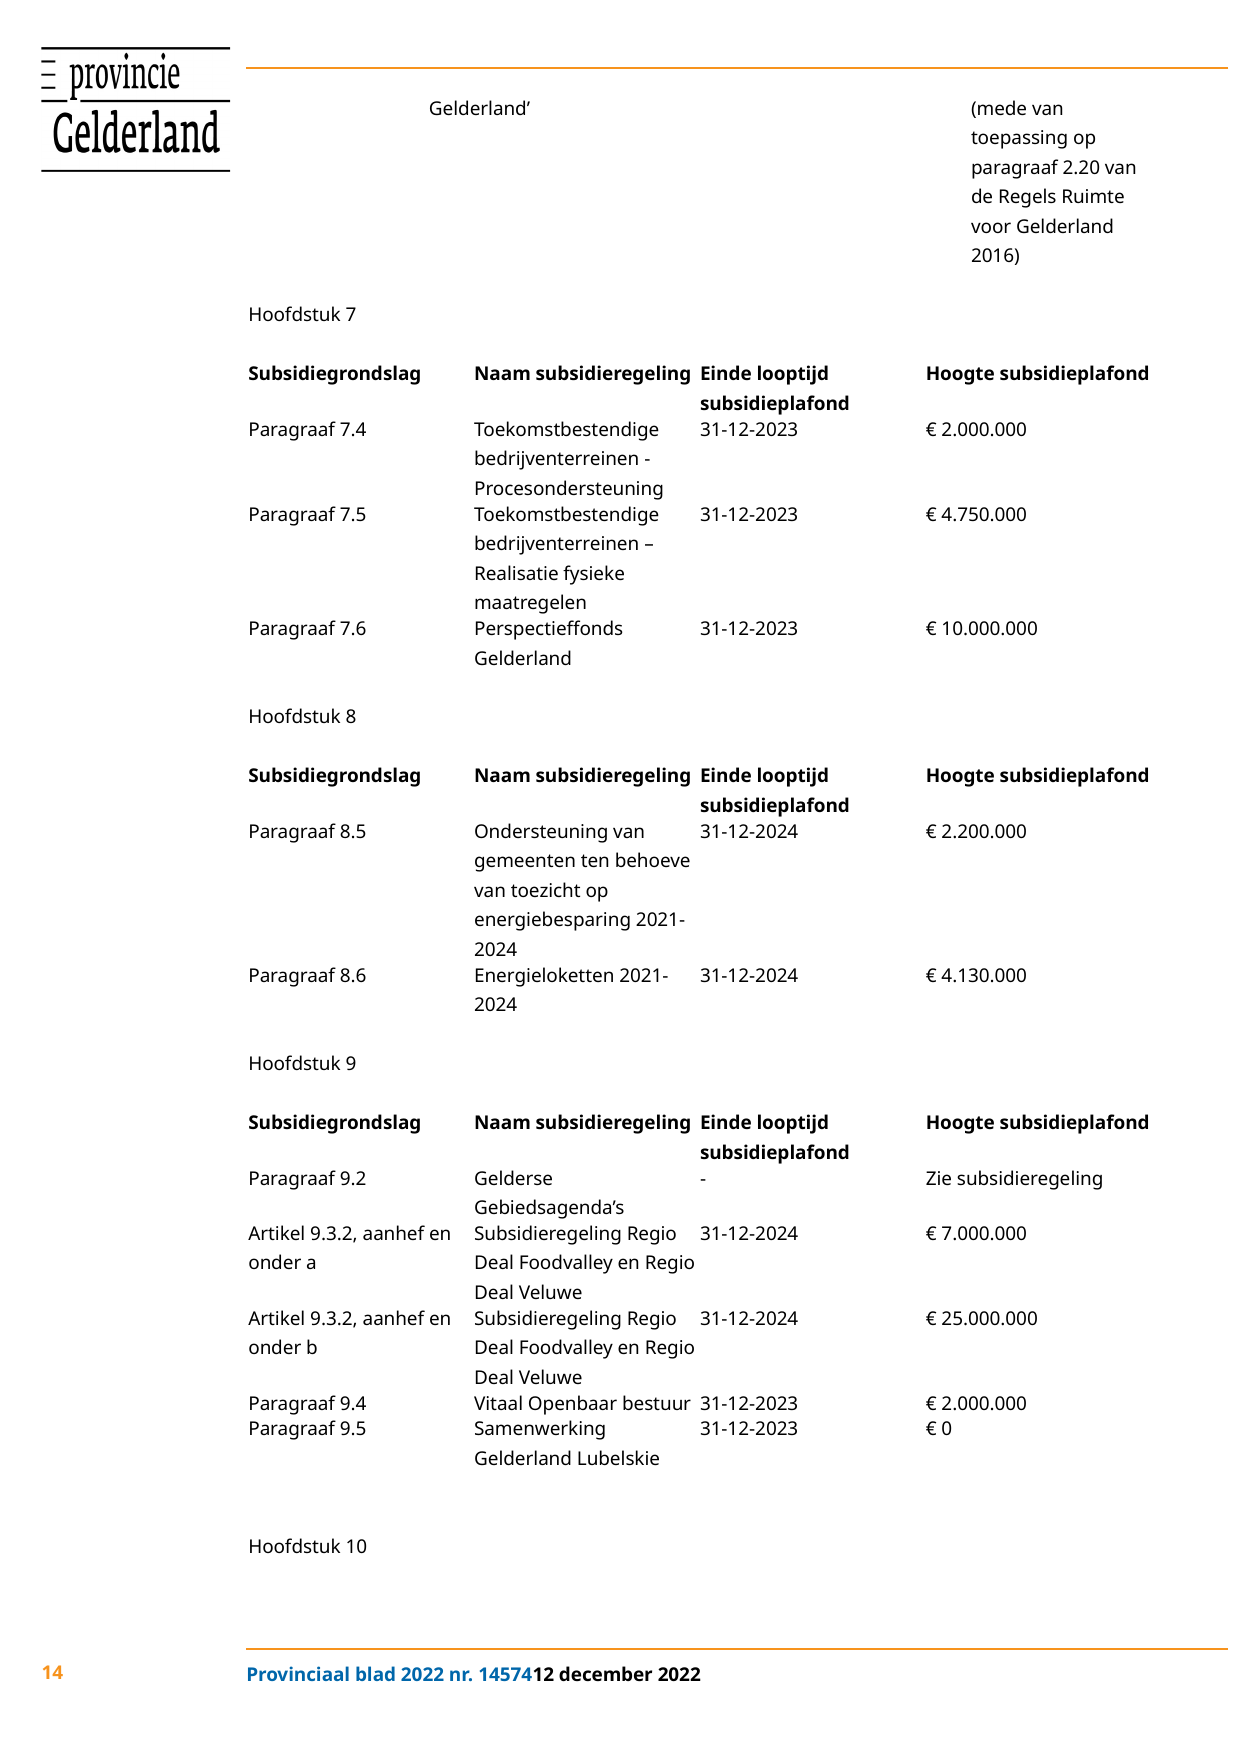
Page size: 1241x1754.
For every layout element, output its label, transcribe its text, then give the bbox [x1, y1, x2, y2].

table_cell Gelderse Gebiedsagenda’s [474, 1165, 700, 1220]
table_header Naam subsidieregeling [474, 361, 700, 416]
table_cell Paragraaf 7.5 [248, 501, 474, 615]
table_cell 31-12-2024 [700, 962, 926, 1017]
table_cell 31-12-2023 [700, 501, 926, 615]
table_header Einde looptijd subsidieplafond [700, 763, 926, 818]
table_header Hoogte subsidieplafond [926, 1109, 1152, 1165]
text Hoofdstuk 8 [248, 703, 1152, 729]
table_cell Paragraaf 9.2 [248, 1165, 474, 1220]
table_header Einde looptijd subsidieplafond [700, 361, 926, 416]
table_cell € 10.000.000 [926, 615, 1152, 671]
text Hoofdstuk 10 [248, 1533, 1152, 1559]
table_cell € 7.000.000 [926, 1220, 1152, 1305]
table_cell Vitaal Openbaar bestuur [474, 1390, 700, 1416]
table_cell (mede van toepassing op paragraaf 2.20 van de Regels Ruimte voor Gelderland 2016) [971, 95, 1152, 268]
table_cell Toekomstbestendige bedrijventerreinen - Procesondersteuning [474, 416, 700, 501]
table_cell 31-12-2024 [700, 818, 926, 962]
table_cell Artikel 9.3.2, aanhef en onder b [248, 1305, 474, 1390]
table_cell € 2.000.000 [926, 416, 1152, 501]
table_cell Paragraaf 9.4 [248, 1390, 474, 1416]
table_header Subsidiegrondslag [248, 763, 474, 818]
text Hoofdstuk 7 [248, 301, 1152, 327]
table_cell € 4.750.000 [926, 501, 1152, 615]
table_cell Zie subsidieregeling [926, 1165, 1152, 1220]
text Hoofdstuk 9 [248, 1050, 1152, 1076]
table_cell Perspectieffonds Gelderland [474, 615, 700, 671]
table_header Naam subsidieregeling [474, 1109, 700, 1165]
table_header Subsidiegrondslag [248, 361, 474, 416]
table_cell Paragraaf 9.5 [248, 1416, 474, 1471]
table_cell € 2.200.000 [926, 818, 1152, 962]
table_cell Samenwerking Gelderland Lubelskie [474, 1416, 700, 1471]
table_cell Gelderland’ [429, 95, 790, 268]
table_cell € 4.130.000 [926, 962, 1152, 1017]
table_cell 31-12-2023 [700, 1416, 926, 1471]
table_cell 31-12-2023 [700, 1390, 926, 1416]
picture [41, 47, 231, 172]
table_cell Toekomstbestendige bedrijventerreinen – Realisatie fysieke maatregelen [474, 501, 700, 615]
table_header Naam subsidieregeling [474, 763, 700, 818]
table_cell Paragraaf 7.6 [248, 615, 474, 671]
table_cell € 2.000.000 [926, 1390, 1152, 1416]
table_cell Paragraaf 7.4 [248, 416, 474, 501]
table_cell 31-12-2023 [700, 416, 926, 501]
table_cell 31-12-2024 [700, 1220, 926, 1305]
table_cell 31-12-2023 [700, 615, 926, 671]
table_cell Energieloketten 2021-2024 [474, 962, 700, 1017]
table_cell - [700, 1165, 926, 1220]
table_cell [248, 95, 429, 268]
table_header Einde looptijd subsidieplafond [700, 1109, 926, 1165]
table_cell Ondersteuning van gemeenten ten behoeve van toezicht op energiebesparing 2021-2024 [474, 818, 700, 962]
table_header Hoogte subsidieplafond [926, 361, 1152, 416]
table_cell € 25.000.000 [926, 1305, 1152, 1390]
table_header Hoogte subsidieplafond [926, 763, 1152, 818]
table_cell Paragraaf 8.5 [248, 818, 474, 962]
table_cell € 0 [926, 1416, 1152, 1471]
table_cell Subsidieregeling Regio Deal Foodvalley en Regio Deal Veluwe [474, 1305, 700, 1390]
table_cell Subsidieregeling Regio Deal Foodvalley en Regio Deal Veluwe [474, 1220, 700, 1305]
table_header Subsidiegrondslag [248, 1109, 474, 1165]
table_cell 31-12-2024 [700, 1305, 926, 1390]
table_cell [790, 95, 971, 268]
table_cell Paragraaf 8.6 [248, 962, 474, 1017]
table_cell Artikel 9.3.2, aanhef en onder a [248, 1220, 474, 1305]
